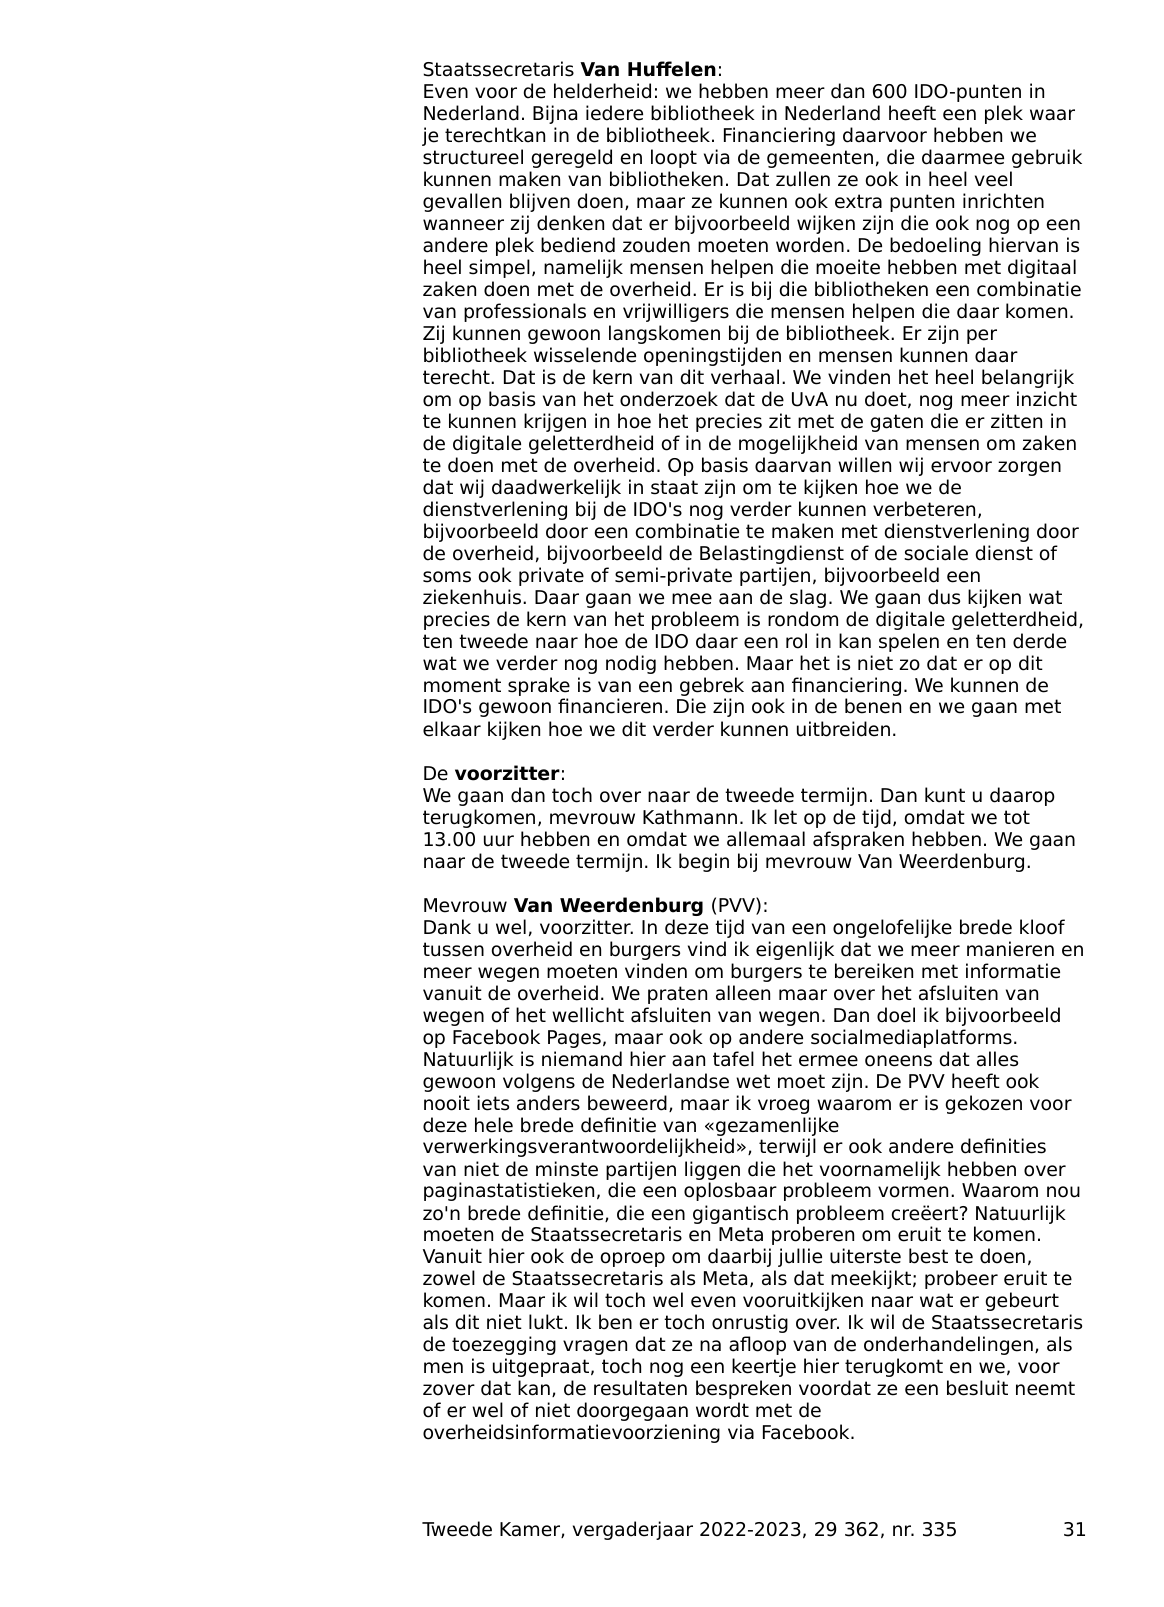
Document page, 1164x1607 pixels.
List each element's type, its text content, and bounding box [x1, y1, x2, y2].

text Even voor de helderheid: we hebben meer dan 600 IDO-punten in Nederland. Bijna iedere bibliotheek in Nederland heeft een plek waar je terechtkan in de bibliotheek. Financiering daarvoor hebben we structureel geregeld en loopt via de gemeenten, die daarmee gebruik kunnen maken van bibliotheken. Dat zullen ze ook in heel veel gevallen blijven doen, maar ze kunnen ook extra punten inrichten wanneer zij denken dat er bijvoorbeeld wijken zijn die ook nog op een andere plek bediend zouden moeten worden. De bedoeling hiervan is heel simpel, namelijk mensen helpen die moeite hebben met digitaal zaken doen met de overheid. Er is bij die bibliotheken een combinatie van professionals en vrijwilligers die mensen helpen die daar komen. Zij kunnen gewoon langskomen bij de bibliotheek. Er zijn per bibliotheek wisselende openingstijden en mensen kunnen daar terecht. Dat is de kern van dit verhaal. We vinden het heel belangrijk om op basis van het onderzoek dat de UvA nu doet, nog meer inzicht te kunnen krijgen in hoe het precies zit met de gaten die er zitten in de digitale geletterdheid of in de mogelijkheid van mensen om zaken te doen met de overheid. Op basis daarvan willen wij ervoor zorgen dat wij daadwerkelijk in staat zijn om te kijken hoe we de dienstverlening bij de IDO's nog verder kunnen verbeteren, bijvoorbeeld door een combinatie te maken met dienstverlening door de overheid, bijvoorbeeld de Belastingdienst of de sociale dienst of soms ook private of semi-private partijen, bijvoorbeeld een ziekenhuis. Daar gaan we mee aan de slag. We gaan dus kijken wat precies de kern van het probleem is rondom de digitale geletterdheid, ten tweede naar hoe de IDO daar een rol in kan spelen en ten derde wat we verder nog nodig hebben. Maar het is niet zo dat er op dit moment sprake is van een gebrek aan financiering. We kunnen de IDO's gewoon financieren. Die zijn ook in de benen en we gaan met elkaar kijken hoe we dit verder kunnen uitbreiden. [422, 81, 1087, 740]
text Dank u wel, voorzitter. In deze tijd van een ongelofelijke brede kloof tussen overheid en burgers vind ik eigenlijk dat we meer manieren en meer wegen moeten vinden om burgers te bereiken met informatie vanuit de overheid. We praten alleen maar over het afsluiten van wegen of het wellicht afsluiten van wegen. Dan doel ik bijvoorbeeld op Facebook Pages, maar ook op andere socialmediaplatforms. Natuurlijk is niemand hier aan tafel het ermee oneens dat alles gewoon volgens de Nederlandse wet moet zijn. De PVV heeft ook nooit iets anders beweerd, maar ik vroeg waarom er is gekozen voor deze hele brede definitie van «gezamenlijke verwerkingsverantwoordelijkheid», terwijl er ook andere definities van niet de minste partijen liggen die het voornamelijk hebben over paginastatistieken, die een oplosbaar probleem vormen. Waarom nou zo'n brede definitie, die een gigantisch probleem creëert? Natuurlijk moeten de Staatssecretaris en Meta proberen om eruit te komen. Vanuit hier ook de oproep om daarbij jullie uiterste best te doen, zowel de Staatssecretaris als Meta, als dat meekijkt; probeer eruit te komen. Maar ik wil toch wel even vooruitkijken naar wat er gebeurt als dit niet lukt. Ik ben er toch onrustig over. Ik wil de Staatssecretaris de toezegging vragen dat ze na afloop van de onderhandelingen, als men is uitgepraat, toch nog een keertje hier terugkomt en we, voor zover dat kan, de resultaten bespreken voordat ze een besluit neemt of er wel of niet doorgegaan wordt met de overheidsinformatievoorziening via Facebook. [422, 917, 1087, 1444]
text De voorzitter: [422, 763, 1087, 784]
text Staatssecretaris Van Huffelen: [422, 59, 1087, 81]
text Mevrouw Van Weerdenburg (PVV): [422, 895, 1087, 917]
text We gaan dan toch over naar de tweede termijn. Dan kunt u daarop terugkomen, mevrouw Kathmann. Ik let op de tijd, omdat we tot 13.00 uur hebben en omdat we allemaal afspraken hebben. We gaan naar de tweede termijn. Ik begin bij mevrouw Van Weerdenburg. [422, 784, 1087, 872]
